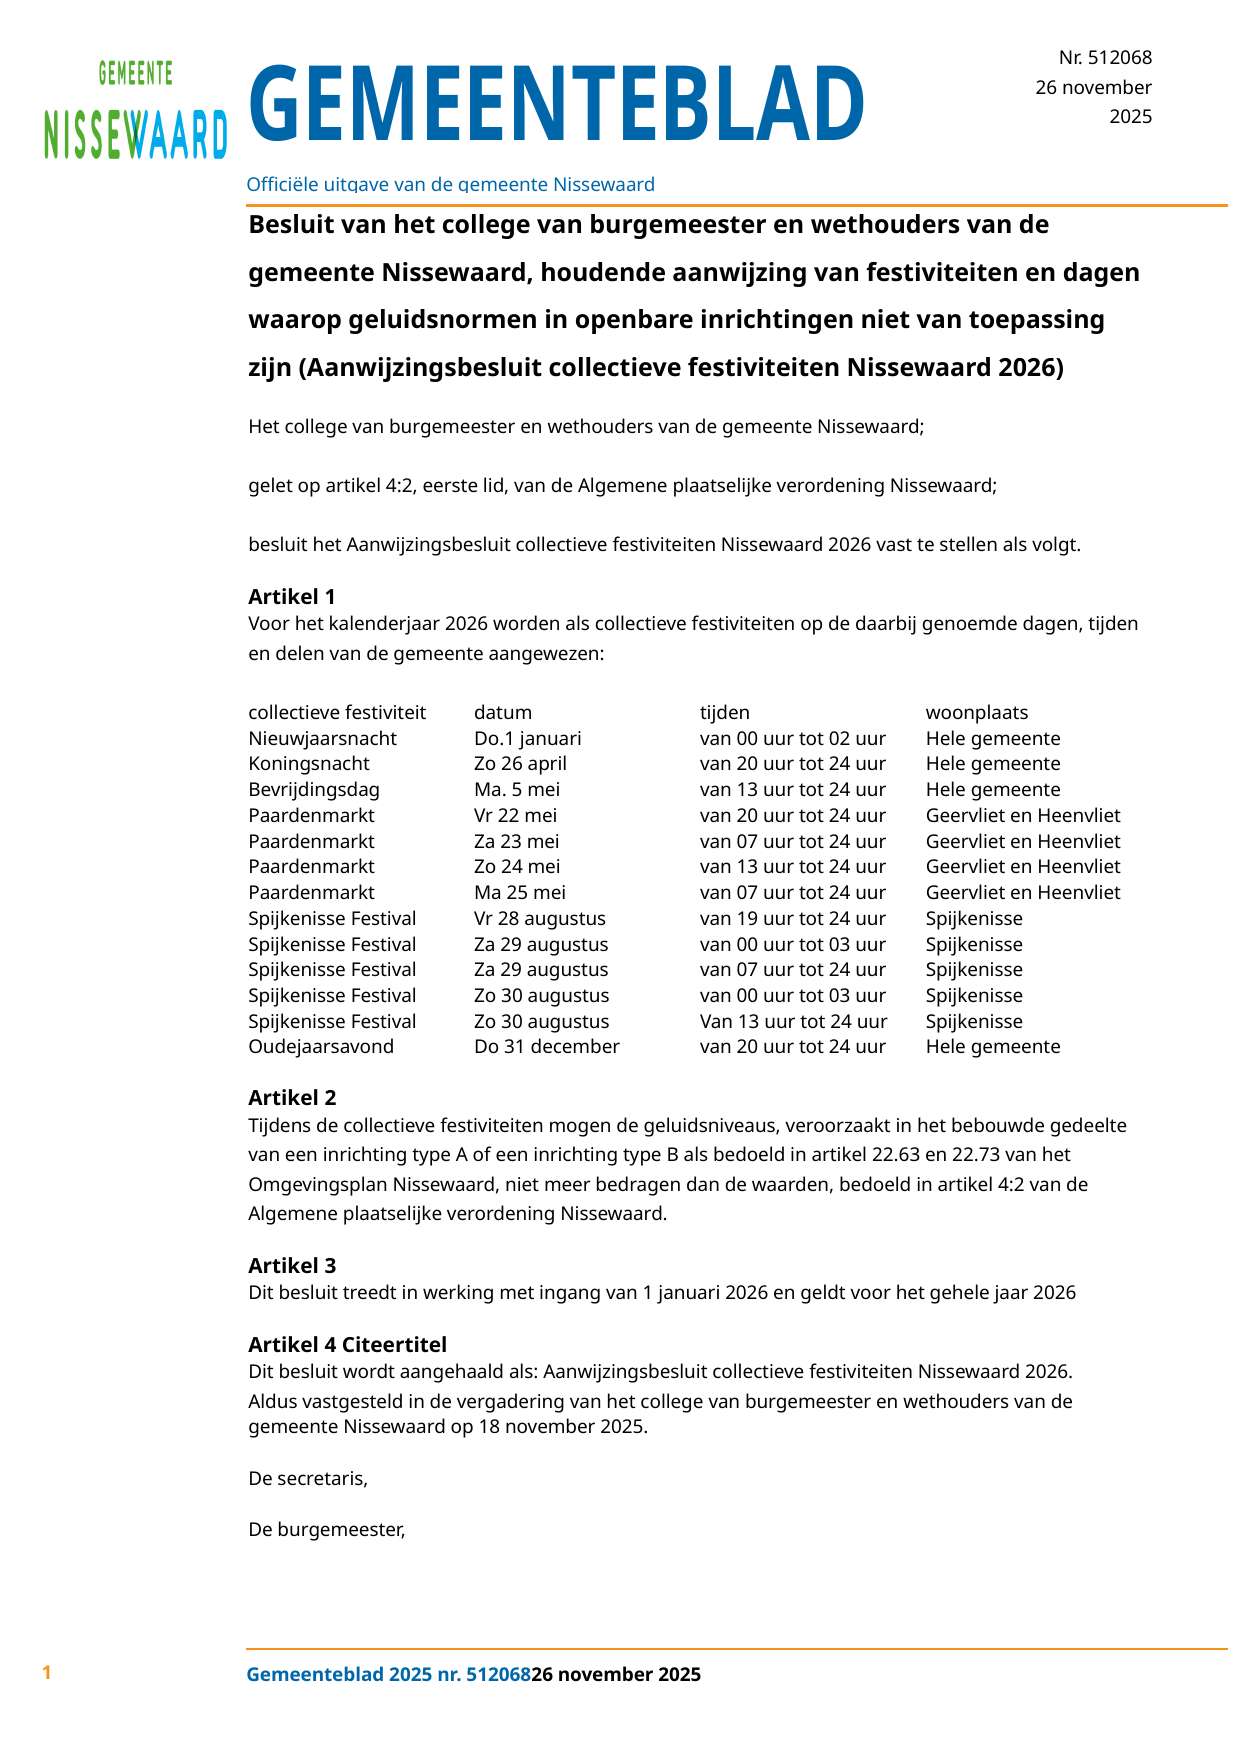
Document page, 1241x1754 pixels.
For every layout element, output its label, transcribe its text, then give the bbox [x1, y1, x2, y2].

table_cell Nieuwjaarsnacht [248, 725, 474, 751]
table_cell Spijkenisse Festival [248, 931, 474, 956]
table_cell Ma. 5 mei [474, 776, 700, 802]
table_cell Spijkenisse [926, 956, 1152, 982]
table_cell Spijkenisse [926, 931, 1152, 956]
text Aldus vastgesteld in de vergadering van het college van burgemeester en wethouders van de gemeente Nissewaard op 18 november 2025. [248, 1388, 1152, 1439]
text Voor het kalenderjaar 2026 worden als collectieve festiviteiten op de daarbij genoemde dagen, tijden en delen van de gemeente aangewezen: [248, 610, 1152, 666]
table_cell Vr 28 augustus [474, 905, 700, 931]
table_cell van 20 uur tot 24 uur [700, 1034, 926, 1059]
table_cell Zo 30 augustus [474, 1008, 700, 1034]
table_cell van 20 uur tot 24 uur [700, 802, 926, 828]
table_header tijden [700, 699, 926, 725]
table_cell Za 29 augustus [474, 931, 700, 956]
table_cell Ma 25 mei [474, 879, 700, 905]
table_cell Hele gemeente [926, 725, 1152, 751]
table_cell Zo 26 april [474, 751, 700, 776]
table_cell Spijkenisse Festival [248, 1008, 474, 1034]
table_cell Paardenmarkt [248, 802, 474, 828]
table_cell Spijkenisse Festival [248, 982, 474, 1008]
table_cell Hele gemeente [926, 776, 1152, 802]
text Het college van burgemeester en wethouders van de gemeente Nissewaard; [248, 413, 1152, 439]
table_cell van 07 uur tot 24 uur [700, 879, 926, 905]
table_cell Geervliet en Heenvliet [926, 854, 1152, 879]
table_header datum [474, 699, 700, 725]
table_cell Zo 24 mei [474, 854, 700, 879]
table_cell Geervliet en Heenvliet [926, 879, 1152, 905]
table_cell van 20 uur tot 24 uur [700, 751, 926, 776]
table_cell Spijkenisse Festival [248, 956, 474, 982]
text De secretaris, [248, 1465, 1152, 1491]
text Artikel 4 Citeertitel [248, 1330, 1152, 1358]
table_cell Paardenmarkt [248, 879, 474, 905]
table_cell Paardenmarkt [248, 828, 474, 853]
table_cell Paardenmarkt [248, 854, 474, 879]
table_header woonplaats [926, 699, 1152, 725]
table_cell Do.1 januari [474, 725, 700, 751]
table_cell Koningsnacht [248, 751, 474, 776]
table_cell Hele gemeente [926, 751, 1152, 776]
table_cell Za 23 mei [474, 828, 700, 853]
table_cell van 00 uur tot 03 uur [700, 931, 926, 956]
table_cell van 07 uur tot 24 uur [700, 956, 926, 982]
table_cell van 00 uur tot 02 uur [700, 725, 926, 751]
table_cell Spijkenisse [926, 1008, 1152, 1034]
table_cell Spijkenisse [926, 982, 1152, 1008]
text Tijdens de collectieve festiviteiten mogen de geluidsniveaus, veroorzaakt in het bebouwde gedeelte van een inrichting type A of een inrichting type B als bedoeld in artikel 22.63 en 22.73 van het Omgevingsplan Nissewaard, niet meer bedragen dan de waarden, bedoeld in artikel 4:2 van de Algemene plaatselijke verordening Nissewaard. [248, 1112, 1152, 1226]
text Dit besluit treedt in werking met ingang van 1 januari 2026 en geldt voor het gehele jaar 2026 [248, 1279, 1152, 1305]
table_header collectieve festiviteit [248, 699, 474, 725]
text Dit besluit wordt aangehaald als: Aanwijzingsbesluit collectieve festiviteiten Nissewaard 2026. [248, 1358, 1152, 1384]
text De burgemeester, [248, 1517, 1152, 1542]
table_cell Zo 30 augustus [474, 982, 700, 1008]
table_cell Van 13 uur tot 24 uur [700, 1008, 926, 1034]
table_cell van 13 uur tot 24 uur [700, 776, 926, 802]
table_cell Geervliet en Heenvliet [926, 828, 1152, 853]
table_cell Bevrijdingsdag [248, 776, 474, 802]
table_cell Spijkenisse Festival [248, 905, 474, 931]
table_cell Spijkenisse [926, 905, 1152, 931]
table_cell van 13 uur tot 24 uur [700, 854, 926, 879]
table_cell van 07 uur tot 24 uur [700, 828, 926, 853]
table_cell Oudejaarsavond [248, 1034, 474, 1059]
table_cell Do 31 december [474, 1034, 700, 1059]
picture [41, 47, 231, 172]
text besluit het Aanwijzingsbesluit collectieve festiviteiten Nissewaard 2026 vast te stellen als volgt. [248, 531, 1152, 557]
table_cell Za 29 augustus [474, 956, 700, 982]
text Artikel 1 [248, 582, 1152, 610]
table_cell Hele gemeente [926, 1034, 1152, 1059]
text Artikel 2 [248, 1083, 1152, 1112]
table_cell van 00 uur tot 03 uur [700, 982, 926, 1008]
text Besluit van het college van burgemeester en wethouders van de gemeente Nissewaard, houdende aanwijzing van festiviteiten en dagen waarop geluidsnormen in openbare inrichtingen niet van toepassing zijn (Aanwijzingsbesluit collectieve festiviteiten Nissewaard 2026) [248, 207, 1152, 384]
text Artikel 3 [248, 1251, 1152, 1279]
table_cell Vr 22 mei [474, 802, 700, 828]
table_cell van 19 uur tot 24 uur [700, 905, 926, 931]
table_cell Geervliet en Heenvliet [926, 802, 1152, 828]
text gelet op artikel 4:2, eerste lid, van de Algemene plaatselijke verordening Nissewaard; [248, 472, 1152, 498]
